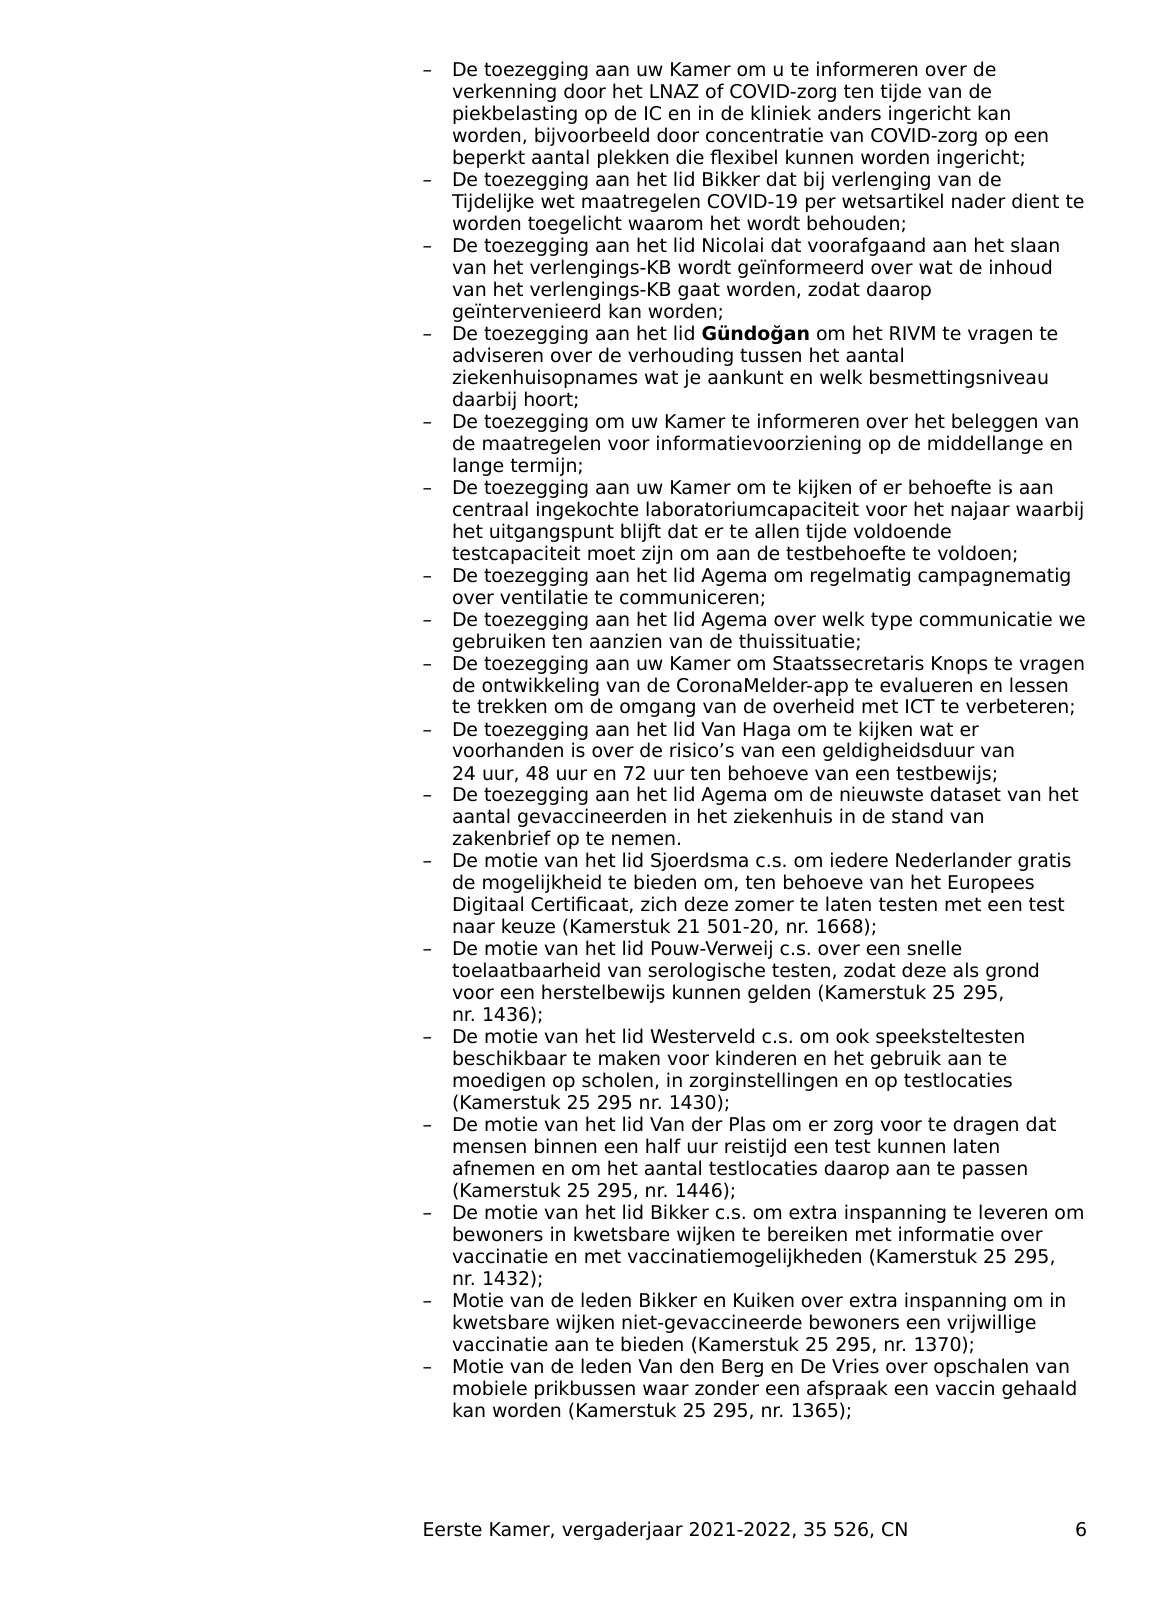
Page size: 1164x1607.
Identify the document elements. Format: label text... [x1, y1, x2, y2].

text – De toezegging aan uw Kamer om u te informeren over de verkenning door het LNAZ of COVID-zorg ten tijde van de piekbelasting op de IC en in de kliniek anders ingericht kan worden, bijvoorbeeld door concentratie van COVID-zorg op een beperkt aantal plekken die flexibel kunnen worden ingericht; [422, 59, 1087, 169]
text – De toezegging aan het lid Gündoğan om het RIVM te vragen te adviseren over de verhouding tussen het aantal ziekenhuisopnames wat je aankunt en welk besmettingsniveau daarbij hoort; [422, 323, 1087, 411]
text – De toezegging aan uw Kamer om Staatssecretaris Knops te vragen de ontwikkeling van de CoronaMelder-app te evalueren en lessen te trekken om de omgang van de overheid met ICT te verbeteren; [422, 652, 1087, 718]
text – De toezegging aan het lid Bikker dat bij verlenging van de Tijdelijke wet maatregelen COVID-19 per wetsartikel nader dient te worden toegelicht waarom het wordt behouden; [422, 169, 1087, 235]
text – De motie van het lid Pouw-Verweij c.s. over een snelle toelaatbaarheid van serologische testen, zodat deze als grond voor een herstelbewijs kunnen gelden (Kamerstuk 25 295, nr. 1436); [422, 938, 1087, 1026]
text – De toezegging aan het lid Agema om de nieuwste dataset van het aantal gevaccineerden in het ziekenhuis in de stand van zakenbrief op te nemen. [422, 784, 1087, 850]
text – De motie van het lid Westerveld c.s. om ook speeksteltesten beschikbaar te maken voor kinderen en het gebruik aan te moedigen op scholen, in zorginstellingen en op testlocaties (Kamerstuk 25 295 nr. 1430); [422, 1026, 1087, 1114]
text – Motie van de leden Bikker en Kuiken over extra inspanning om in kwetsbare wijken niet-gevaccineerde bewoners een vrijwillige vaccinatie aan te bieden (Kamerstuk 25 295, nr. 1370); [422, 1290, 1087, 1356]
text – De toezegging aan het lid Agema over welk type communicatie we gebruiken ten aanzien van de thuissituatie; [422, 608, 1087, 652]
text – De toezegging aan het lid Van Haga om te kijken wat er voorhanden is over de risico’s van een geldigheidsduur van 24 uur, 48 uur en 72 uur ten behoeve van een testbewijs; [422, 718, 1087, 784]
text – Motie van de leden Van den Berg en De Vries over opschalen van mobiele prikbussen waar zonder een afspraak een vaccin gehaald kan worden (Kamerstuk 25 295, nr. 1365); [422, 1356, 1087, 1422]
text – De motie van het lid Sjoerdsma c.s. om iedere Nederlander gratis de mogelijkheid te bieden om, ten behoeve van het Europees Digitaal Certificaat, zich deze zomer te laten testen met een test naar keuze (Kamerstuk 21 501-20, nr. 1668); [422, 850, 1087, 938]
text – De toezegging om uw Kamer te informeren over het beleggen van de maatregelen voor informatievoorziening op de middellange en lange termijn; [422, 411, 1087, 477]
text – De toezegging aan het lid Agema om regelmatig campagnematig over ventilatie te communiceren; [422, 564, 1087, 608]
text – De toezegging aan uw Kamer om te kijken of er behoefte is aan centraal ingekochte laboratoriumcapaciteit voor het najaar waarbij het uitgangspunt blijft dat er te allen tijde voldoende testcapaciteit moet zijn om aan de testbehoefte te voldoen; [422, 477, 1087, 564]
text – De motie van het lid Van der Plas om er zorg voor te dragen dat mensen binnen een half uur reistijd een test kunnen laten afnemen en om het aantal testlocaties daarop aan te passen (Kamerstuk 25 295, nr. 1446); [422, 1114, 1087, 1202]
text – De motie van het lid Bikker c.s. om extra inspanning te leveren om bewoners in kwetsbare wijken te bereiken met informatie over vaccinatie en met vaccinatiemogelijkheden (Kamerstuk 25 295, nr. 1432); [422, 1202, 1087, 1290]
text – De toezegging aan het lid Nicolai dat voorafgaand aan het slaan van het verlengings-KB wordt geïnformeerd over wat de inhoud van het verlengings-KB gaat worden, zodat daarop geïntervenieerd kan worden; [422, 235, 1087, 323]
